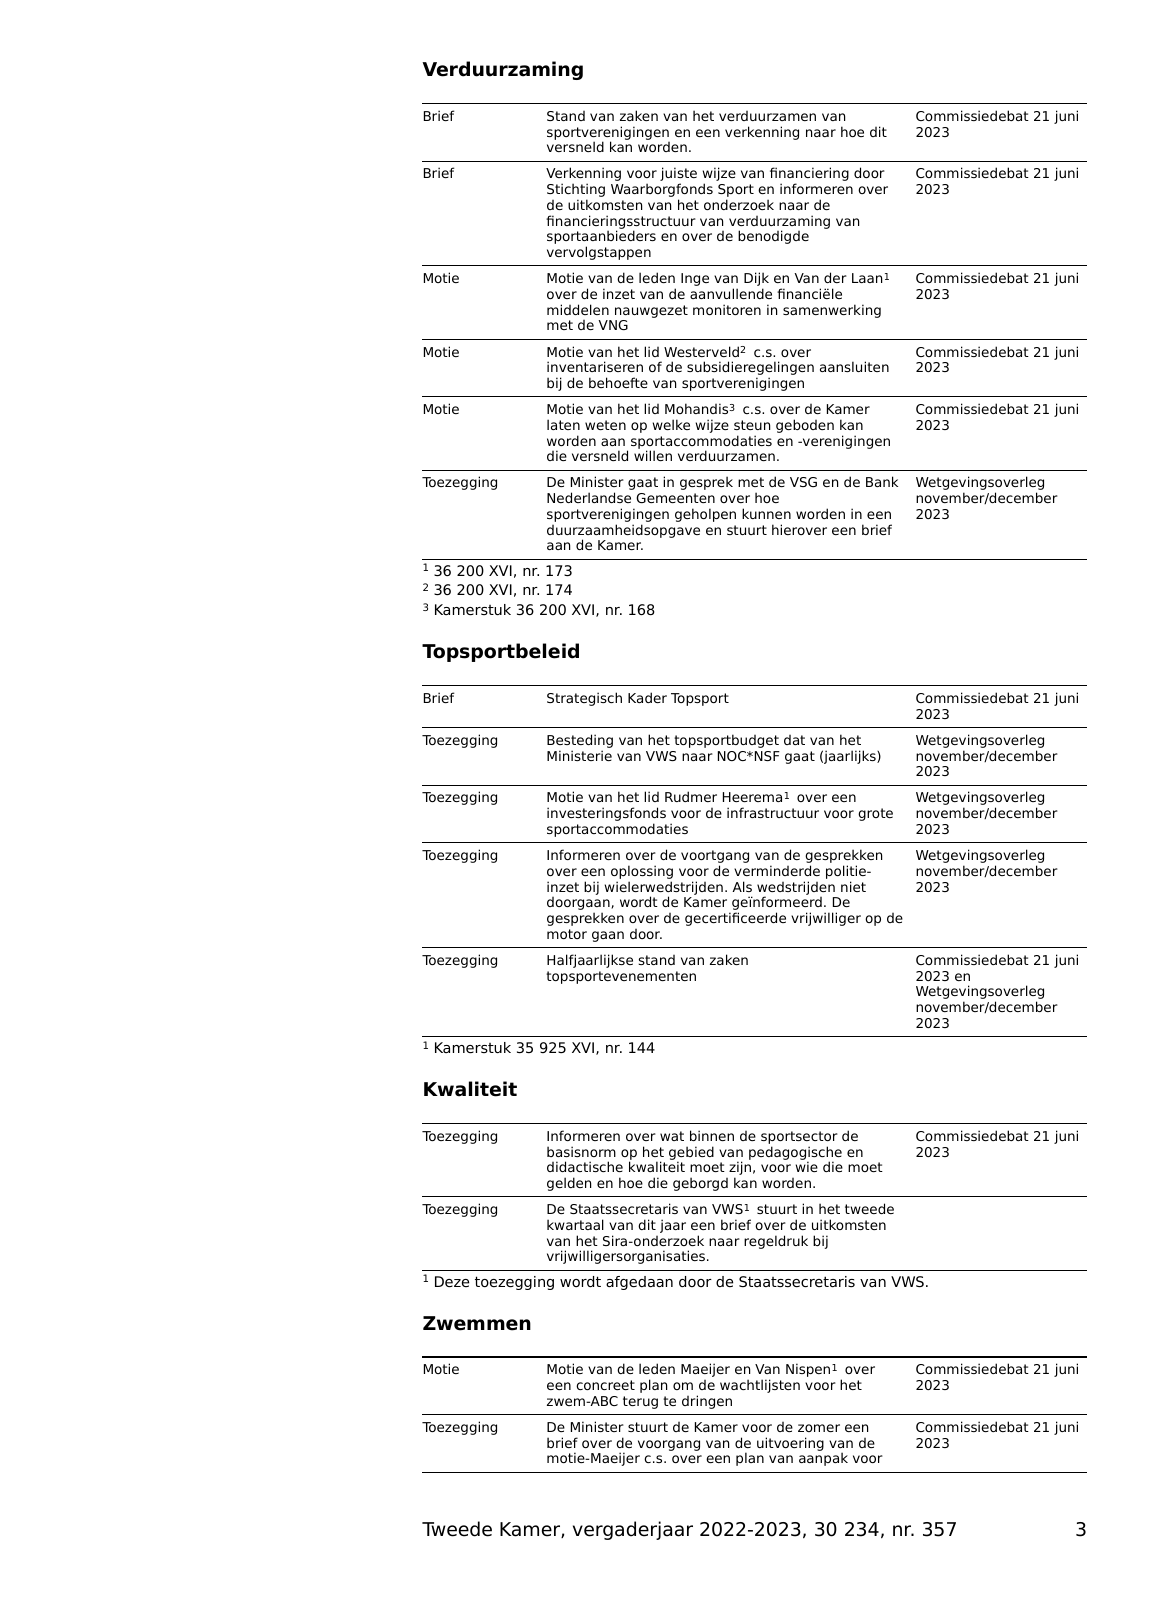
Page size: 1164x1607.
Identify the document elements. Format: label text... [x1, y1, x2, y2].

subtitle Verduurzaming [422, 59, 1087, 81]
table_cell Toezegging [422, 948, 540, 1036]
table_cell Wetgevingsoverleg november/december 2023 [910, 471, 1087, 559]
table_cell Toezegging [422, 843, 540, 947]
subtitle Zwemmen [422, 1313, 1087, 1334]
table_cell Toezegging [422, 728, 540, 784]
table_cell Commissiedebat 21 juni 2023 [910, 397, 1087, 469]
table_cell [910, 1197, 1087, 1269]
table_header Motie [422, 1358, 540, 1414]
table_cell Wetgevingsoverleg november/december 2023 [910, 728, 1087, 784]
table_header Motie van de leden Maeijer en Van Nispen1 over een concreet plan om de wachtlijsten voor het zwem-ABC terug te dringen [540, 1358, 909, 1414]
table_header Brief [422, 104, 540, 161]
table_cell Motie van het lid Mohandis3 c.s. over de Kamer laten weten op welke wijze steun geboden kan worden aan sportaccommodaties en -verenigingen die versneld willen verduurzamen. [540, 397, 909, 469]
table_cell 1 Kamerstuk 35 925 XVI, nr. 144 [422, 1037, 1087, 1057]
table_cell Informeren over de voortgang van de gesprekken over een oplossing voor de verminderde politie-inzet bij wielerwedstrijden. Als wedstrijden niet doorgaan, wordt de Kamer geïnformeerd. De gesprekken over de gecertificeerde vrijwilliger op de motor gaan door. [540, 843, 909, 947]
table_header Strategisch Kader Topsport [540, 686, 909, 727]
table_cell Commissiedebat 21 juni 2023 [910, 1415, 1087, 1472]
table_cell Toezegging [422, 471, 540, 559]
table_cell Commissiedebat 21 juni 2023 [910, 266, 1087, 339]
table_cell De Minister gaat in gesprek met de VSG en de Bank Nederlandse Gemeenten over hoe sportverenigingen geholpen kunnen worden in een duurzaamheidsopgave en stuurt hierover een brief aan de Kamer. [540, 471, 909, 559]
table_cell Motie [422, 397, 540, 469]
table_cell Commissiedebat 21 juni 2023 [910, 340, 1087, 396]
table_header Informeren over wat binnen de sportsector de basisnorm op het gebied van pedagogische en didactische kwaliteit moet zijn, voor wie die moet gelden en hoe die geborgd kan worden. [540, 1124, 909, 1196]
table_header Brief [422, 686, 540, 727]
subtitle Kwaliteit [422, 1079, 1087, 1101]
table_header Commissiedebat 21 juni 2023 [910, 104, 1087, 161]
table_cell Verkenning voor juiste wijze van financiering door Stichting Waarborgfonds Sport en informeren over de uitkomsten van het onderzoek naar de financieringsstructuur van verduurzaming van sportaanbieders en over de benodigde vervolgstappen [540, 162, 909, 265]
table_cell Commissiedebat 21 juni 2023 en Wetgevingsoverleg november/december 2023 [910, 948, 1087, 1036]
table_cell De Staatssecretaris van VWS1 stuurt in het tweede kwartaal van dit jaar een brief over de uitkomsten van het Sira-onderzoek naar regeldruk bij vrijwilligersorganisaties. [540, 1197, 909, 1269]
table_header Commissiedebat 21 juni 2023 [910, 1358, 1087, 1414]
table_cell De Minister stuurt de Kamer voor de zomer een brief over de voorgang van de uitvoering van de motie-Maeijer c.s. over een plan van aanpak voor [540, 1415, 909, 1472]
table_cell Wetgevingsoverleg november/december 2023 [910, 843, 1087, 947]
table_cell Motie [422, 266, 540, 339]
table_cell 1 36 200 XVI, nr. 173 2 36 200 XVI, nr. 174 3 Kamerstuk 36 200 XVI, nr. 168 [422, 560, 1087, 619]
table_header Commissiedebat 21 juni 2023 [910, 1124, 1087, 1196]
table_cell Halfjaarlijkse stand van zaken topsportevenementen [540, 948, 909, 1036]
table_cell Motie van het lid Rudmer Heerema1 over een investeringsfonds voor de infrastructuur voor grote sportaccommodaties [540, 786, 909, 842]
table_header Stand van zaken van het verduurzamen van sportverenigingen en een verkenning naar hoe dit versneld kan worden. [540, 104, 909, 161]
table_cell Motie [422, 340, 540, 396]
table_header Toezegging [422, 1124, 540, 1196]
table_cell Motie van de leden Inge van Dijk en Van der Laan1 over de inzet van de aanvullende financiële middelen nauwgezet monitoren in samenwerking met de VNG [540, 266, 909, 339]
table_cell 1 Deze toezegging wordt afgedaan door de Staatssecretaris van VWS. [422, 1271, 1087, 1290]
table_cell Wetgevingsoverleg november/december 2023 [910, 786, 1087, 842]
subtitle Topsportbeleid [422, 641, 1087, 663]
table_cell Brief [422, 162, 540, 265]
table_cell Besteding van het topsportbudget dat van het Ministerie van VWS naar NOC*NSF gaat (jaarlijks) [540, 728, 909, 784]
table_cell Toezegging [422, 1415, 540, 1472]
table_header Commissiedebat 21 juni 2023 [910, 686, 1087, 727]
table_cell Motie van het lid Westerveld2 c.s. over inventariseren of de subsidieregelingen aansluiten bij de behoefte van sportverenigingen [540, 340, 909, 396]
table_cell Toezegging [422, 1197, 540, 1269]
table_cell Commissiedebat 21 juni 2023 [910, 162, 1087, 265]
table_cell Toezegging [422, 786, 540, 842]
